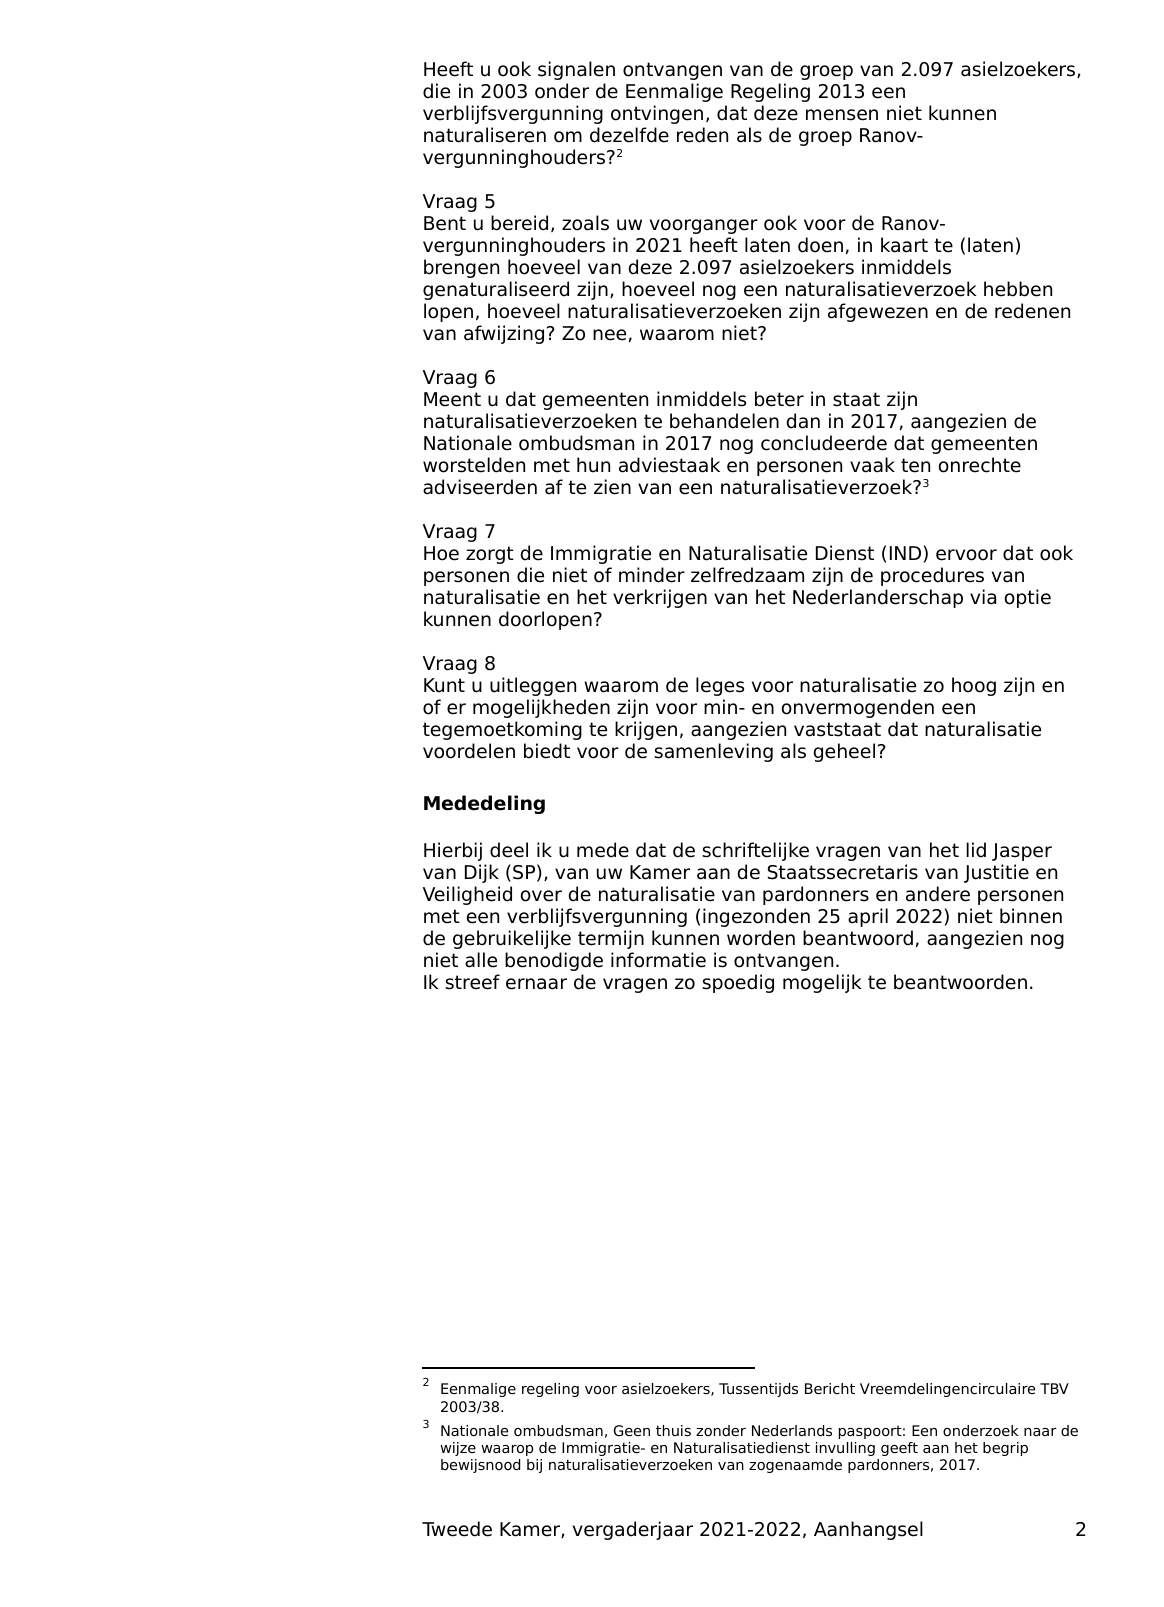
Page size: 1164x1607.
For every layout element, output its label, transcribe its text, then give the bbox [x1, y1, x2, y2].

text Hoe zorgt de Immigratie en Naturalisatie Dienst (IND) ervoor dat ook personen die niet of minder zelfredzaam zijn de procedures van naturalisatie en het verkrijgen van het Nederlanderschap via optie kunnen doorlopen? [422, 543, 1087, 631]
text Vraag 6 [422, 367, 1087, 389]
text Kunt u uitleggen waarom de leges voor naturalisatie zo hoog zijn en of er mogelijkheden zijn voor min- en onvermogenden een tegemoetkoming te krijgen, aangezien vaststaat dat naturalisatie voordelen biedt voor de samenleving als geheel? [422, 675, 1087, 763]
text Hierbij deel ik u mede dat de schriftelijke vragen van het lid Jasper van Dijk (SP), van uw Kamer aan de Staatssecretaris van Justitie en Veiligheid over de naturalisatie van pardonners en andere personen met een verblijfsvergunning (ingezonden 25 april 2022) niet binnen de gebruikelijke termijn kunnen worden beantwoord, aangezien nog niet alle benodigde informatie is ontvangen. [422, 840, 1087, 972]
text Ik streef ernaar de vragen zo spoedig mogelijk te beantwoorden. [422, 972, 1087, 994]
text Vraag 8 [422, 653, 1087, 675]
subtitle Mededeling [422, 793, 1087, 815]
text Eenmalige regeling voor asielzoekers, Tussentijds Bericht Vreemdelingencirculaire TBV 2003/38. [422, 1377, 1087, 1416]
text Nationale ombudsman, Geen thuis zonder Nederlands paspoort: Een onderzoek naar de wijze waarop de Immigratie- en Naturalisatiedienst invulling geeft aan het begrip bewijsnood bij naturalisatieverzoeken van zogenaamde pardonners, 2017. [422, 1418, 1087, 1474]
text Vraag 7 [422, 521, 1087, 543]
text Bent u bereid, zoals uw voorganger ook voor de Ranov-vergunninghouders in 2021 heeft laten doen, in kaart te (laten) brengen hoeveel van deze 2.097 asielzoekers inmiddels genaturaliseerd zijn, hoeveel nog een naturalisatieverzoek hebben lopen, hoeveel naturalisatieverzoeken zijn afgewezen en de redenen van afwijzing? Zo nee, waarom niet? [422, 213, 1087, 345]
text Heeft u ook signalen ontvangen van de groep van 2.097 asielzoekers, die in 2003 onder de Eenmalige Regeling 2013 een verblijfsvergunning ontvingen, dat deze mensen niet kunnen naturaliseren om dezelfde reden als de groep Ranov-vergunninghouders? [422, 59, 1087, 169]
text Meent u dat gemeenten inmiddels beter in staat zijn naturalisatieverzoeken te behandelen dan in 2017, aangezien de Nationale ombudsman in 2017 nog concludeerde dat gemeenten worstelden met hun adviestaak en personen vaak ten onrechte adviseerden af te zien van een naturalisatieverzoek? [422, 389, 1087, 499]
text Vraag 5 [422, 191, 1087, 213]
